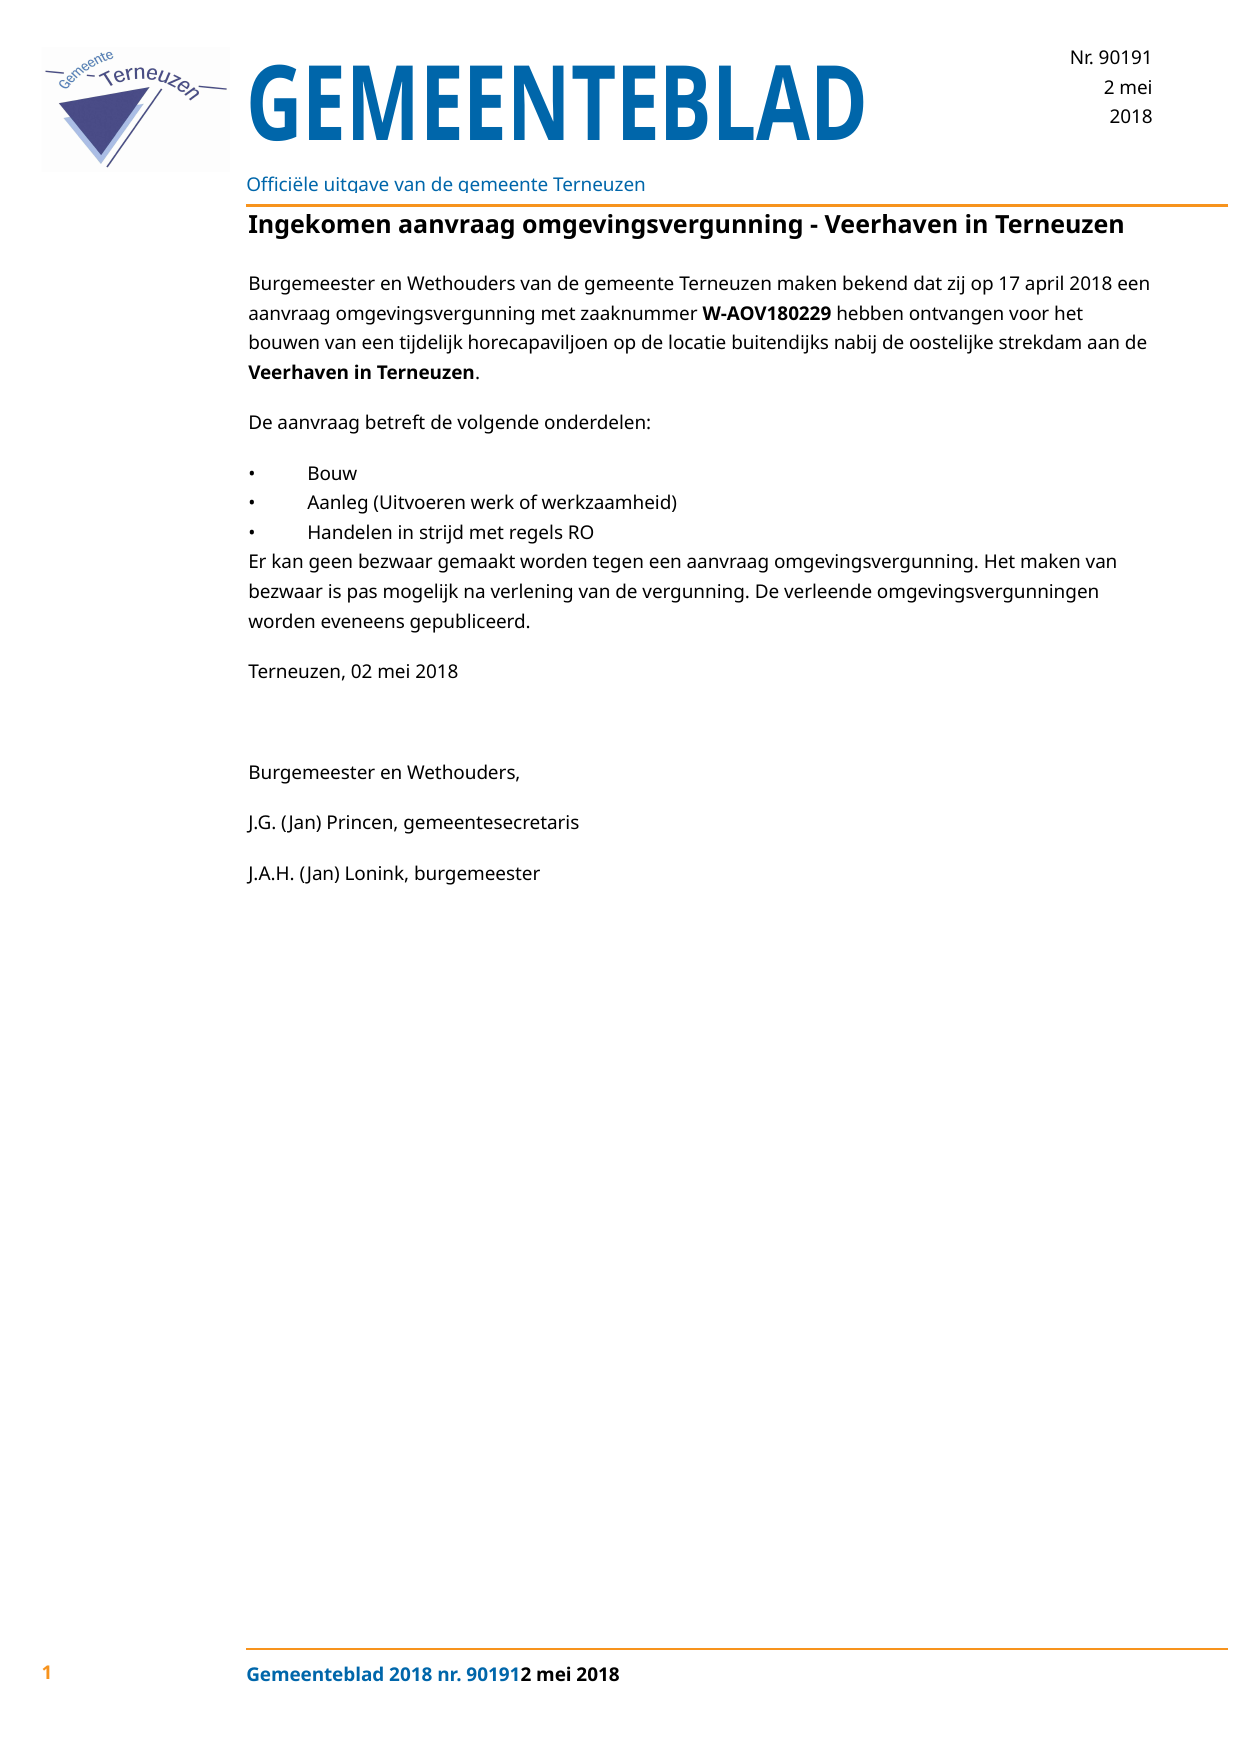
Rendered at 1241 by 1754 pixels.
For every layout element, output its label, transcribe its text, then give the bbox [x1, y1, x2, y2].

picture [41, 47, 231, 172]
text Terneuzen, 02 mei 2018 [248, 658, 1152, 684]
list Handelen in strijd met regels RO [248, 519, 1152, 545]
text Burgemeester en Wethouders van de gemeente Terneuzen maken bekend dat zij op 17 april 2018 een aanvraag omgevingsvergunning met zaaknummer W-AOV180229 hebben ontvangen voor het bouwen van een tijdelijk horecapaviljoen op de locatie buitendijks nabij de oostelijke strekdam aan de Veerhaven in Terneuzen. [248, 270, 1152, 385]
text Ingekomen aanvraag omgevingsvergunning - Veerhaven in Terneuzen [248, 207, 1152, 241]
text J.G. (Jan) Princen, gemeentesecretaris [248, 809, 1152, 835]
text Er kan geen bezwaar gemaakt worden tegen een aanvraag omgevingsvergunning. Het maken van bezwaar is pas mogelijk na verlening van de vergunning. De verleende omgevingsvergunningen worden eveneens gepubliceerd. [248, 549, 1152, 633]
text J.A.H. (Jan) Lonink, burgemeester [248, 860, 1152, 886]
text De aanvraag betreft de volgende onderdelen: [248, 409, 1152, 435]
text Burgemeester en Wethouders, [248, 759, 1152, 785]
list Bouw [248, 460, 1152, 486]
list Aanleg (Uitvoeren werk of werkzaamheid) [248, 489, 1152, 515]
